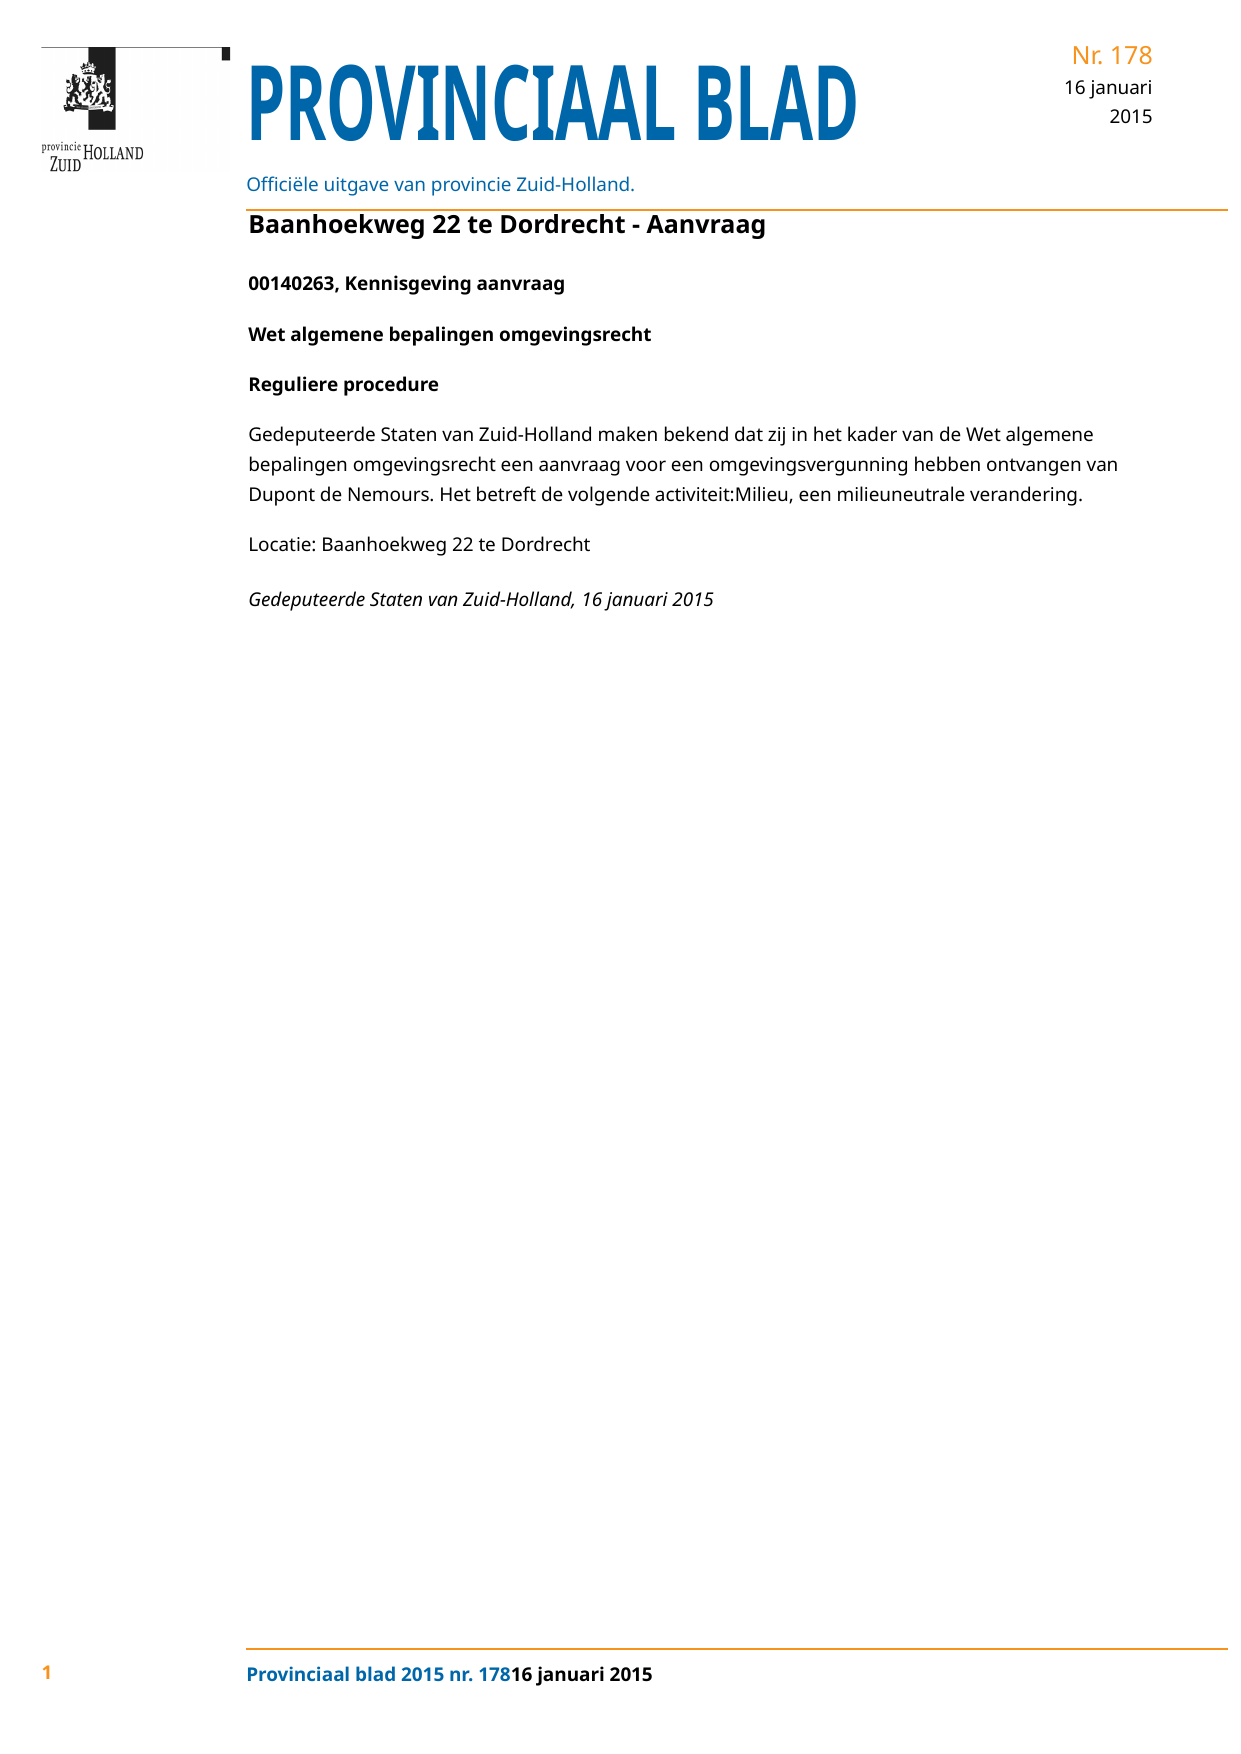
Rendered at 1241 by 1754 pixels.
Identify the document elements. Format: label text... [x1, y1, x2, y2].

text Reguliere procedure [248, 371, 1152, 397]
text Locatie: Baanhoekweg 22 te Dordrecht [248, 531, 1152, 557]
picture [41, 47, 231, 172]
text Gedeputeerde Staten van Zuid-Holland maken bekend dat zij in het kader van de Wet algemene bepalingen omgevingsrecht een aanvraag voor een omgevingsvergunning hebben ontvangen van Dupont de Nemours. Het betreft de volgende activiteit:Milieu, een milieuneutrale verandering. [248, 422, 1152, 506]
text Baanhoekweg 22 te Dordrecht - Aanvraag [248, 211, 1152, 241]
text 00140263, Kennisgeving aanvraag [248, 270, 1152, 296]
text Wet algemene bepalingen omgevingsrecht [248, 321, 1152, 346]
text Gedeputeerde Staten van Zuid-Holland, 16 januari 2015 [248, 586, 1152, 612]
